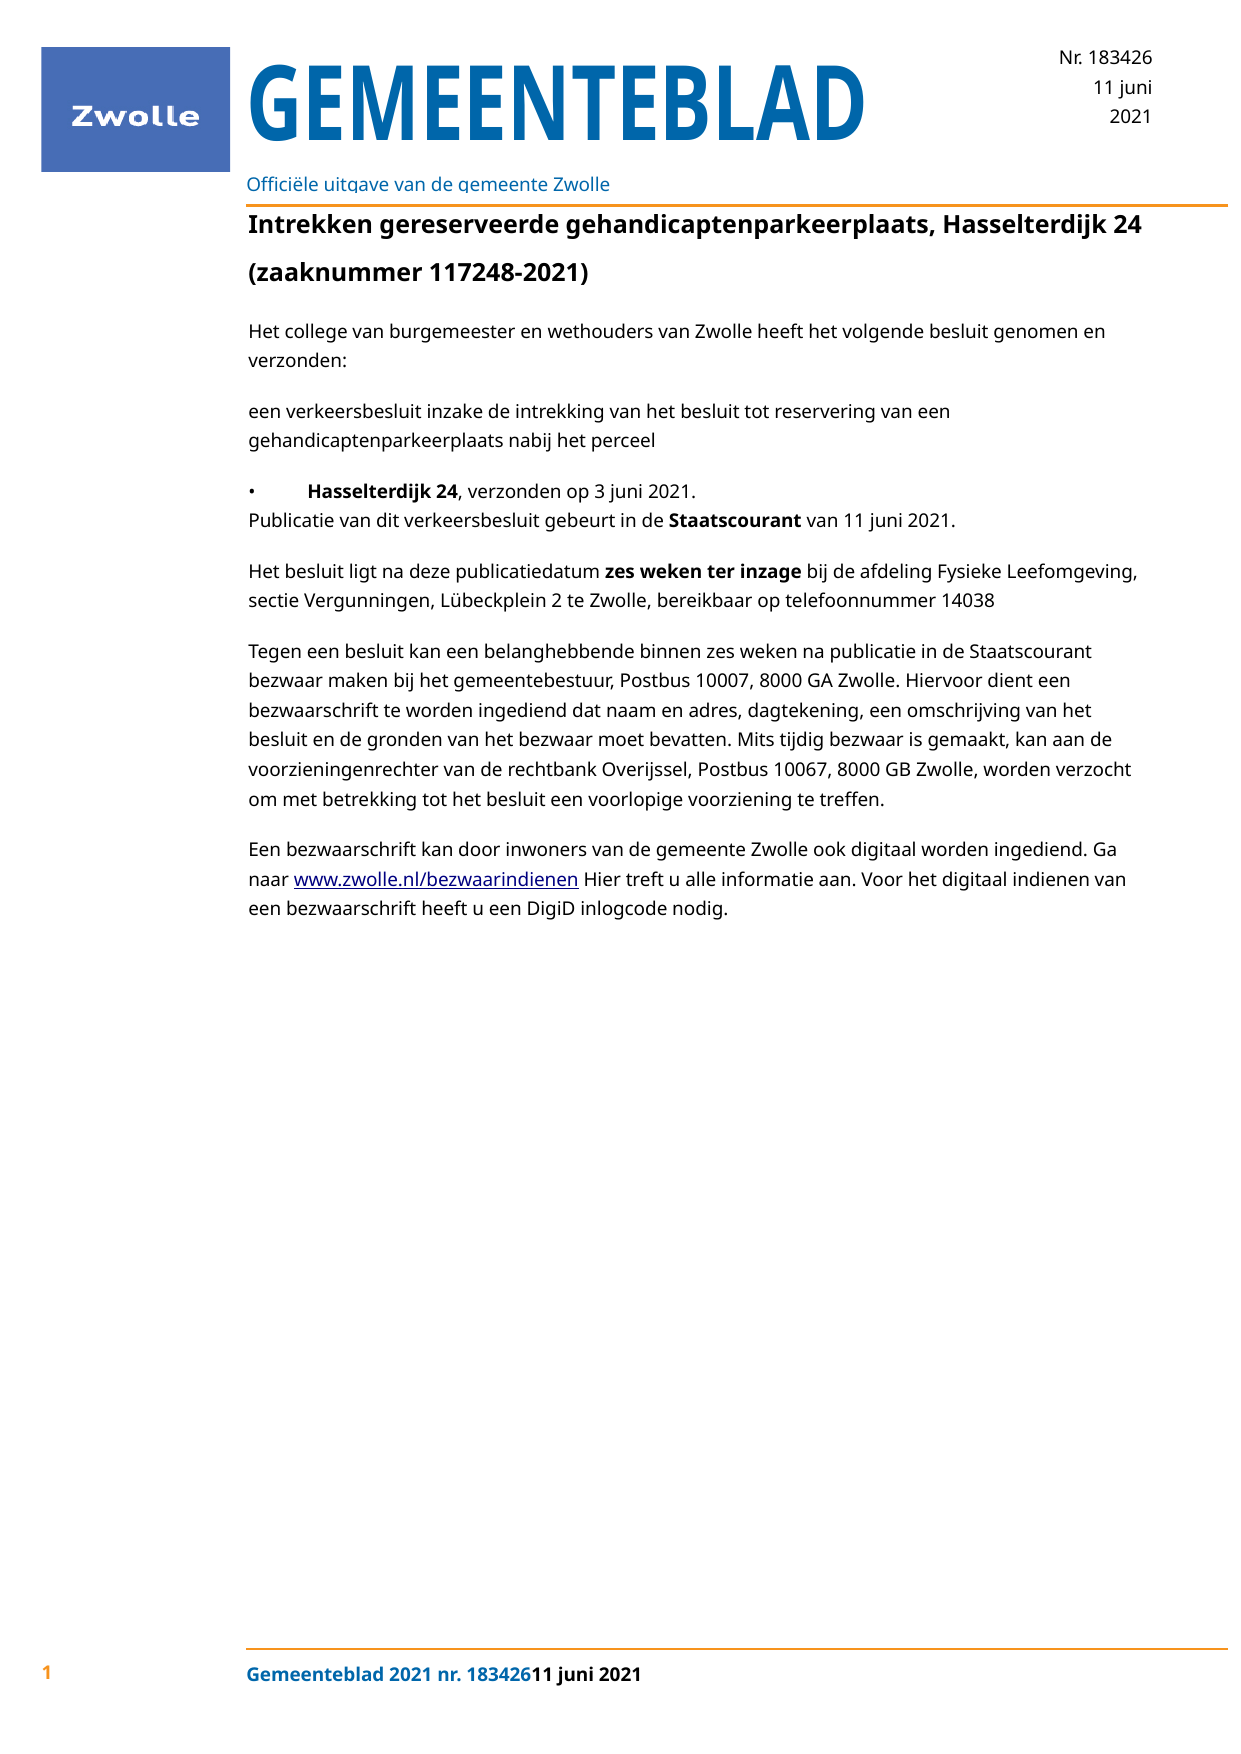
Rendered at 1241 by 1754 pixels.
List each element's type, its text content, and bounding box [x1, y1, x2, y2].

list Hasselterdijk 24, verzonden op 3 juni 2021. [248, 478, 1152, 504]
text Het college van burgemeester en wethouders van Zwolle heeft het volgende besluit genomen en verzonden: [248, 318, 1152, 373]
text Het besluit ligt na deze publicatiedatum zes weken ter inzage bij de afdeling Fysieke Leefomgeving, sectie Vergunningen, Lübeckplein 2 te Zwolle, bereikbaar op telefoonnummer 14038 [248, 558, 1152, 613]
text Tegen een besluit kan een belanghebbende binnen zes weken na publicatie in de Staatscourant bezwaar maken bij het gemeentebestuur, Postbus 10007, 8000 GA Zwolle. Hiervoor dient een bezwaarschrift te worden ingediend dat naam en adres, dagtekening, een omschrijving van het besluit en de gronden van het bezwaar moet bevatten. Mits tijdig bezwaar is gemaakt, kan aan de voorzieningenrechter van de rechtbank Overijssel, Postbus 10067, 8000 GB Zwolle, worden verzocht om met betrekking tot het besluit een voorlopige voorziening te treffen. [248, 638, 1152, 812]
picture [41, 47, 231, 172]
text Intrekken gereserveerde gehandicaptenparkeerplaats, Hasselterdijk 24 (zaaknummer 117248-2021) [248, 207, 1152, 288]
text Een bezwaarschrift kan door inwoners van de gemeente Zwolle ook digitaal worden ingediend. Ga naar www.zwolle.nl/bezwaarindienen Hier treft u alle informatie aan. Voor het digitaal indienen van een bezwaarschrift heeft u een DigiD inlogcode nodig. [248, 836, 1152, 921]
text Publicatie van dit verkeersbesluit gebeurt in de Staatscourant van 11 juni 2021. [248, 507, 1152, 533]
text een verkeersbesluit inzake de intrekking van het besluit tot reservering van een gehandicaptenparkeerplaats nabij het perceel [248, 398, 1152, 453]
